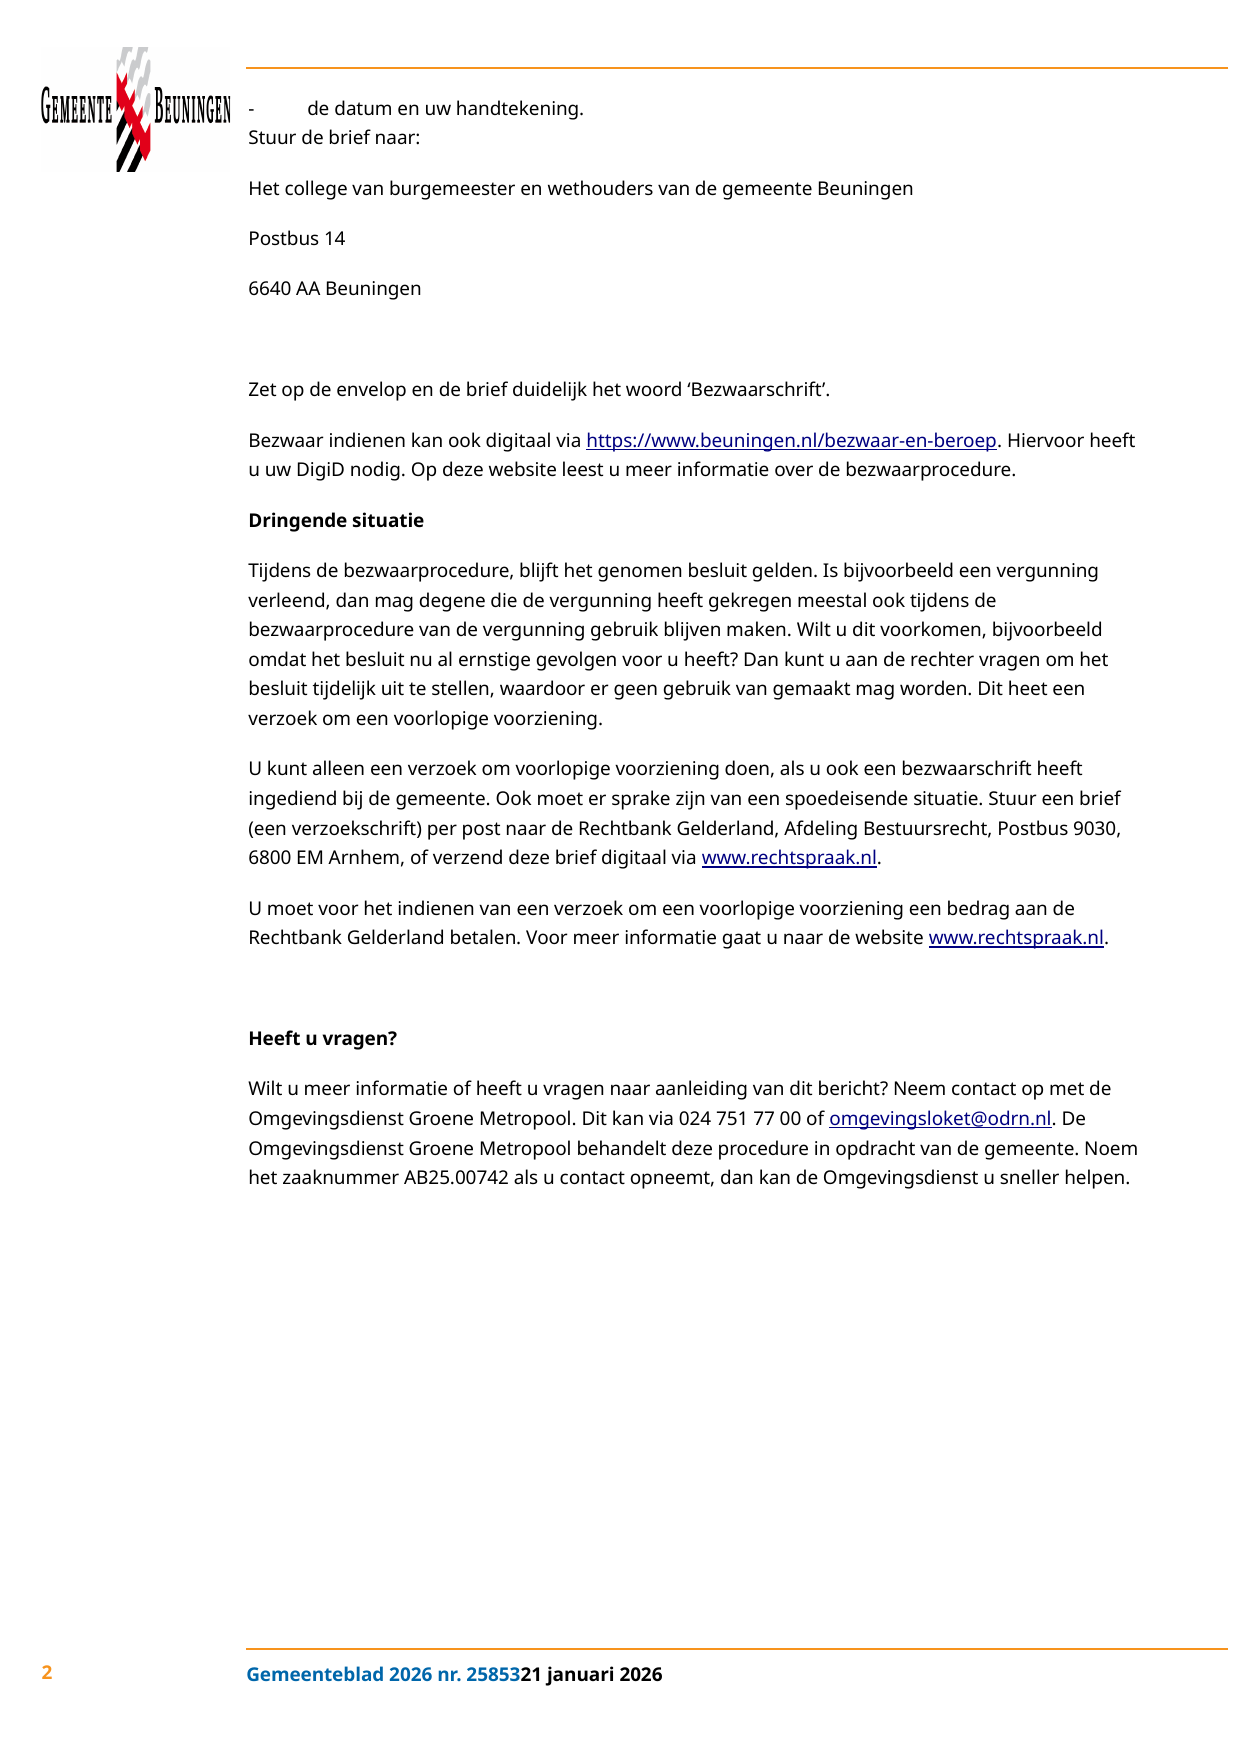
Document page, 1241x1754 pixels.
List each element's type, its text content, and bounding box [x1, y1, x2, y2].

text Stuur de brief naar: [248, 124, 1152, 150]
text Zet op de envelop en de brief duidelijk het woord ‘Bezwaarschrift’. [248, 376, 1152, 402]
picture [41, 47, 231, 172]
text Wilt u meer informatie of heeft u vragen naar aanleiding van dit bericht? Neem contact op met de Omgevingsdienst Groene Metropool. Dit kan via 024 751 77 00 of omgevingsloket@odrn.nl. De Omgevingsdienst Groene Metropool behandelt deze procedure in opdracht van de gemeente. Noem het zaaknummer AB25.00742 als u contact opneemt, dan kan de Omgevingsdienst u sneller helpen. [248, 1076, 1152, 1190]
text Tijdens de bezwaarprocedure, blijft het genomen besluit gelden. Is bijvoorbeeld een vergunning verleend, dan mag degene die de vergunning heeft gekregen meestal ook tijdens de bezwaarprocedure van de vergunning gebruik blijven maken. Wilt u dit voorkomen, bijvoorbeeld omdat het besluit nu al ernstige gevolgen voor u heeft? Dan kunt u aan de rechter vragen om het besluit tijdelijk uit te stellen, waardoor er geen gebruik van gemaakt mag worden. Dit heet een verzoek om een voorlopige voorziening. [248, 557, 1152, 731]
text 6640 AA Beuningen [248, 276, 1152, 301]
text U moet voor het indienen van een verzoek om een voorlopige voorziening een bedrag aan de Rechtbank Gelderland betalen. Voor meer informatie gaat u naar de website www.rechtspraak.nl. [248, 895, 1152, 950]
text Heeft u vragen? [248, 1025, 1152, 1051]
text Dringende situatie [248, 507, 1152, 533]
list de datum en uw handtekening. [248, 95, 1152, 121]
text Bezwaar indienen kan ook digitaal via https://www.beuningen.nl/bezwaar-en-beroep. Hiervoor heeft u uw DigiD nodig. Op deze website leest u meer informatie over de bezwaarprocedure. [248, 427, 1152, 482]
text Het college van burgemeester en wethouders van de gemeente Beuningen [248, 175, 1152, 201]
text U kunt alleen een verzoek om voorlopige voorziening doen, als u ook een bezwaarschrift heeft ingediend bij de gemeente. Ook moet er sprake zijn van een spoedeisende situatie. Stuur een brief (een verzoekschrift) per post naar de Rechtbank Gelderland, Afdeling Bestuursrecht, Postbus 9030, 6800 EM Arnhem, of verzend deze brief digitaal via www.rechtspraak.nl. [248, 756, 1152, 870]
text Postbus 14 [248, 225, 1152, 251]
